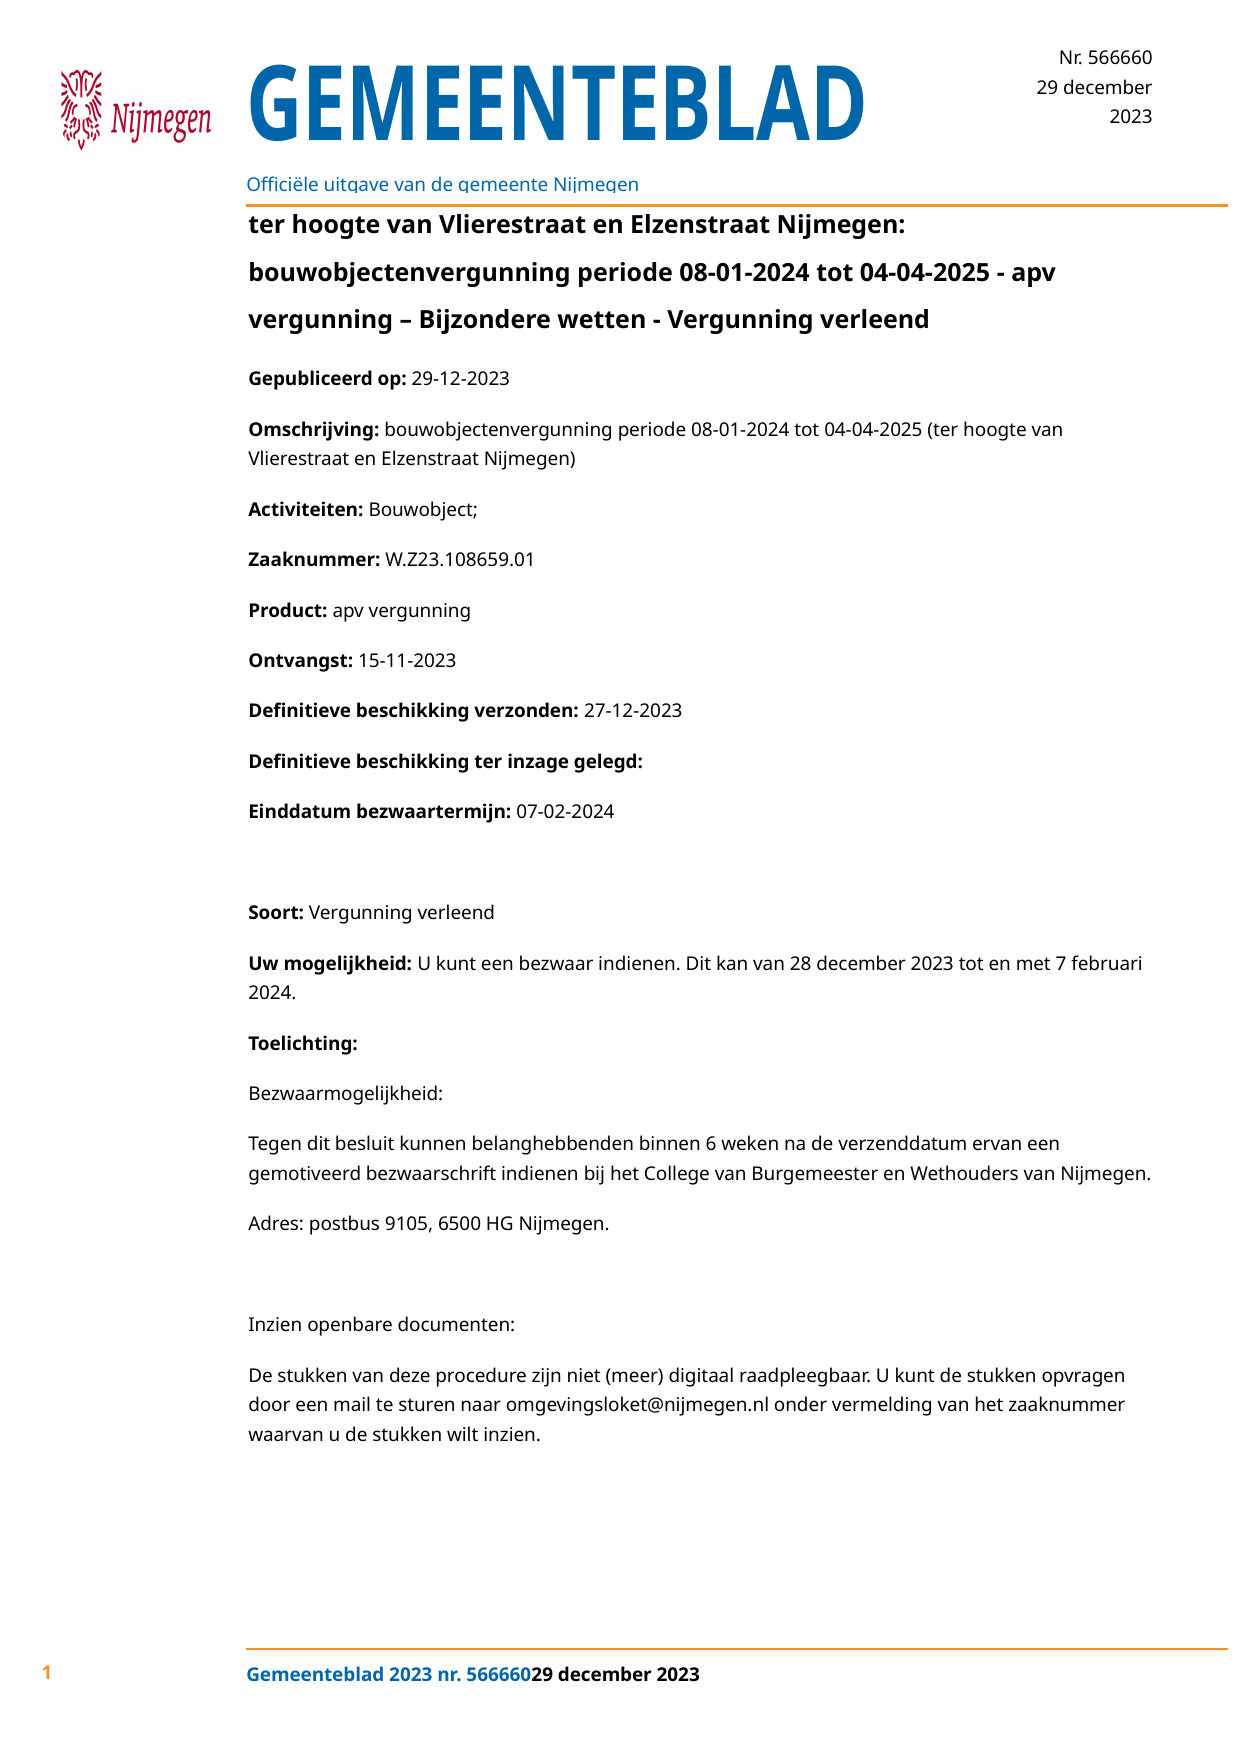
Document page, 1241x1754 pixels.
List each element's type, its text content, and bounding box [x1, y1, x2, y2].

text Toelichting: [248, 1030, 1152, 1055]
text Soort: Vergunning verleend [248, 899, 1152, 925]
text Uw mogelijkheid: U kunt een bezwaar indienen. Dit kan van 28 december 2023 tot en met 7 februari 2024. [248, 950, 1152, 1005]
text Activiteiten: Bouwobject; [248, 496, 1152, 522]
text Zaaknummer: W.Z23.108659.01 [248, 546, 1152, 572]
text Inzien openbare documenten: [248, 1311, 1152, 1337]
text Definitieve beschikking verzonden: 27-12-2023 [248, 698, 1152, 723]
picture [41, 47, 231, 172]
text ter hoogte van Vlierestraat en Elzenstraat Nijmegen: bouwobjectenvergunning periode 08-01-2024 tot 04-04-2025 - apv vergunning – Bijzondere wetten - Vergunning verleend [248, 207, 1152, 336]
text Adres: postbus 9105, 6500 HG Nijmegen. [248, 1211, 1152, 1236]
text Bezwaarmogelijkheid: [248, 1080, 1152, 1106]
text Definitieve beschikking ter inzage gelegd: [248, 748, 1152, 774]
text Gepubliceerd op: 29-12-2023 [248, 366, 1152, 391]
text Omschrijving: bouwobjectenvergunning periode 08-01-2024 tot 04-04-2025 (ter hoogte van Vlierestraat en Elzenstraat Nijmegen) [248, 416, 1152, 471]
text Tegen dit besluit kunnen belanghebbenden binnen 6 weken na de verzenddatum ervan een gemotiveerd bezwaarschrift indienen bij het College van Burgemeester en Wethouders van Nijmegen. [248, 1131, 1152, 1186]
text Ontvangst: 15-11-2023 [248, 647, 1152, 673]
text Product: apv vergunning [248, 597, 1152, 622]
text De stukken van deze procedure zijn niet (meer) digitaal raadpleegbaar. U kunt de stukken opvragen door een mail te sturen naar omgevingsloket@nijmegen.nl onder vermelding van het zaaknummer waarvan u de stukken wilt inzien. [248, 1362, 1152, 1447]
text Einddatum bezwaartermijn: 07-02-2024 [248, 798, 1152, 824]
